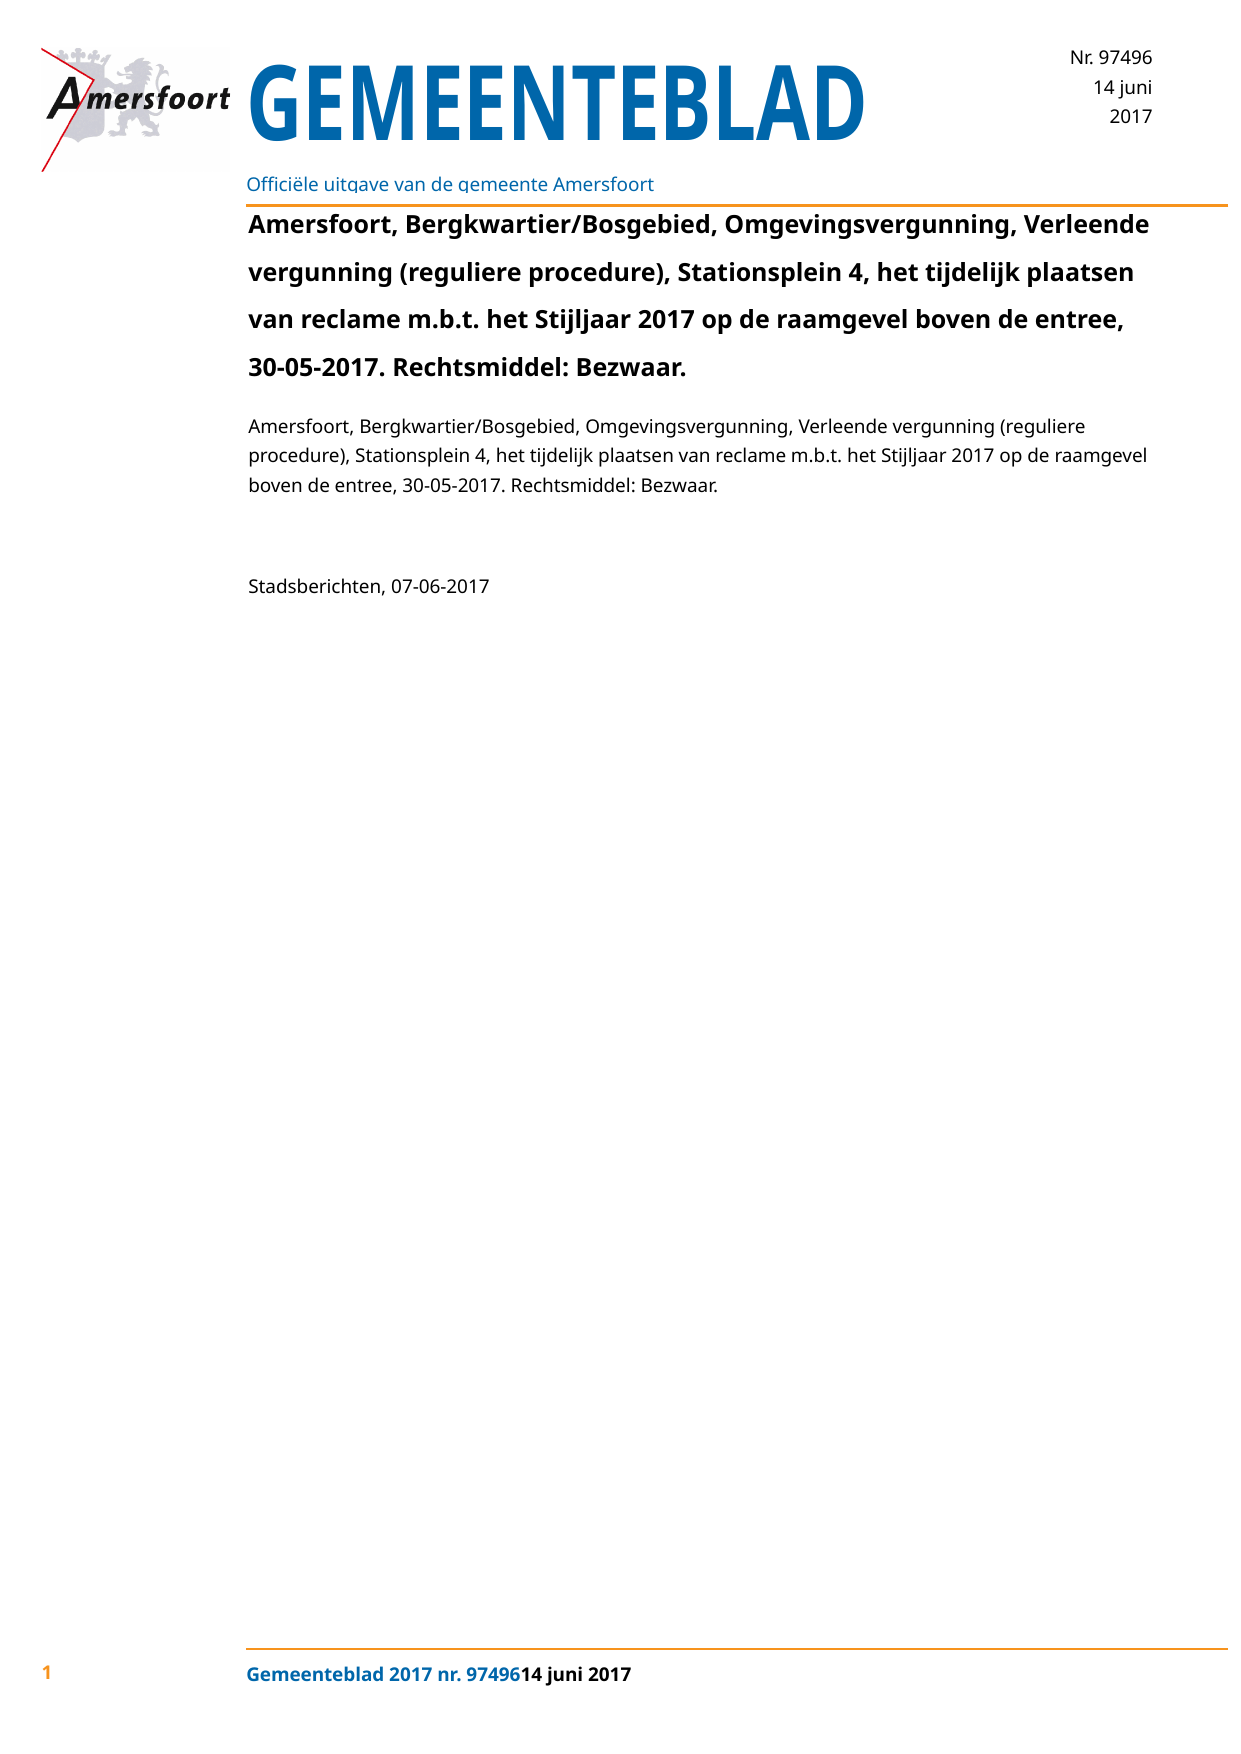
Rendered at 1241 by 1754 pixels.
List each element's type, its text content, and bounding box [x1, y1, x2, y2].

text Amersfoort, Bergkwartier/Bosgebied, Omgevingsvergunning, Verleende vergunning (reguliere procedure), Stationsplein 4, het tijdelijk plaatsen van reclame m.b.t. het Stijljaar 2017 op de raamgevel boven de entree, 30-05-2017. Rechtsmiddel: Bezwaar. [248, 207, 1152, 384]
text Amersfoort, Bergkwartier/Bosgebied, Omgevingsvergunning, Verleende vergunning (reguliere procedure), Stationsplein 4, het tijdelijk plaatsen van reclame m.b.t. het Stijljaar 2017 op de raamgevel boven de entree, 30-05-2017. Rechtsmiddel: Bezwaar. [248, 413, 1152, 498]
text Stadsberichten, 07-06-2017 [248, 573, 1152, 599]
picture [41, 47, 231, 172]
